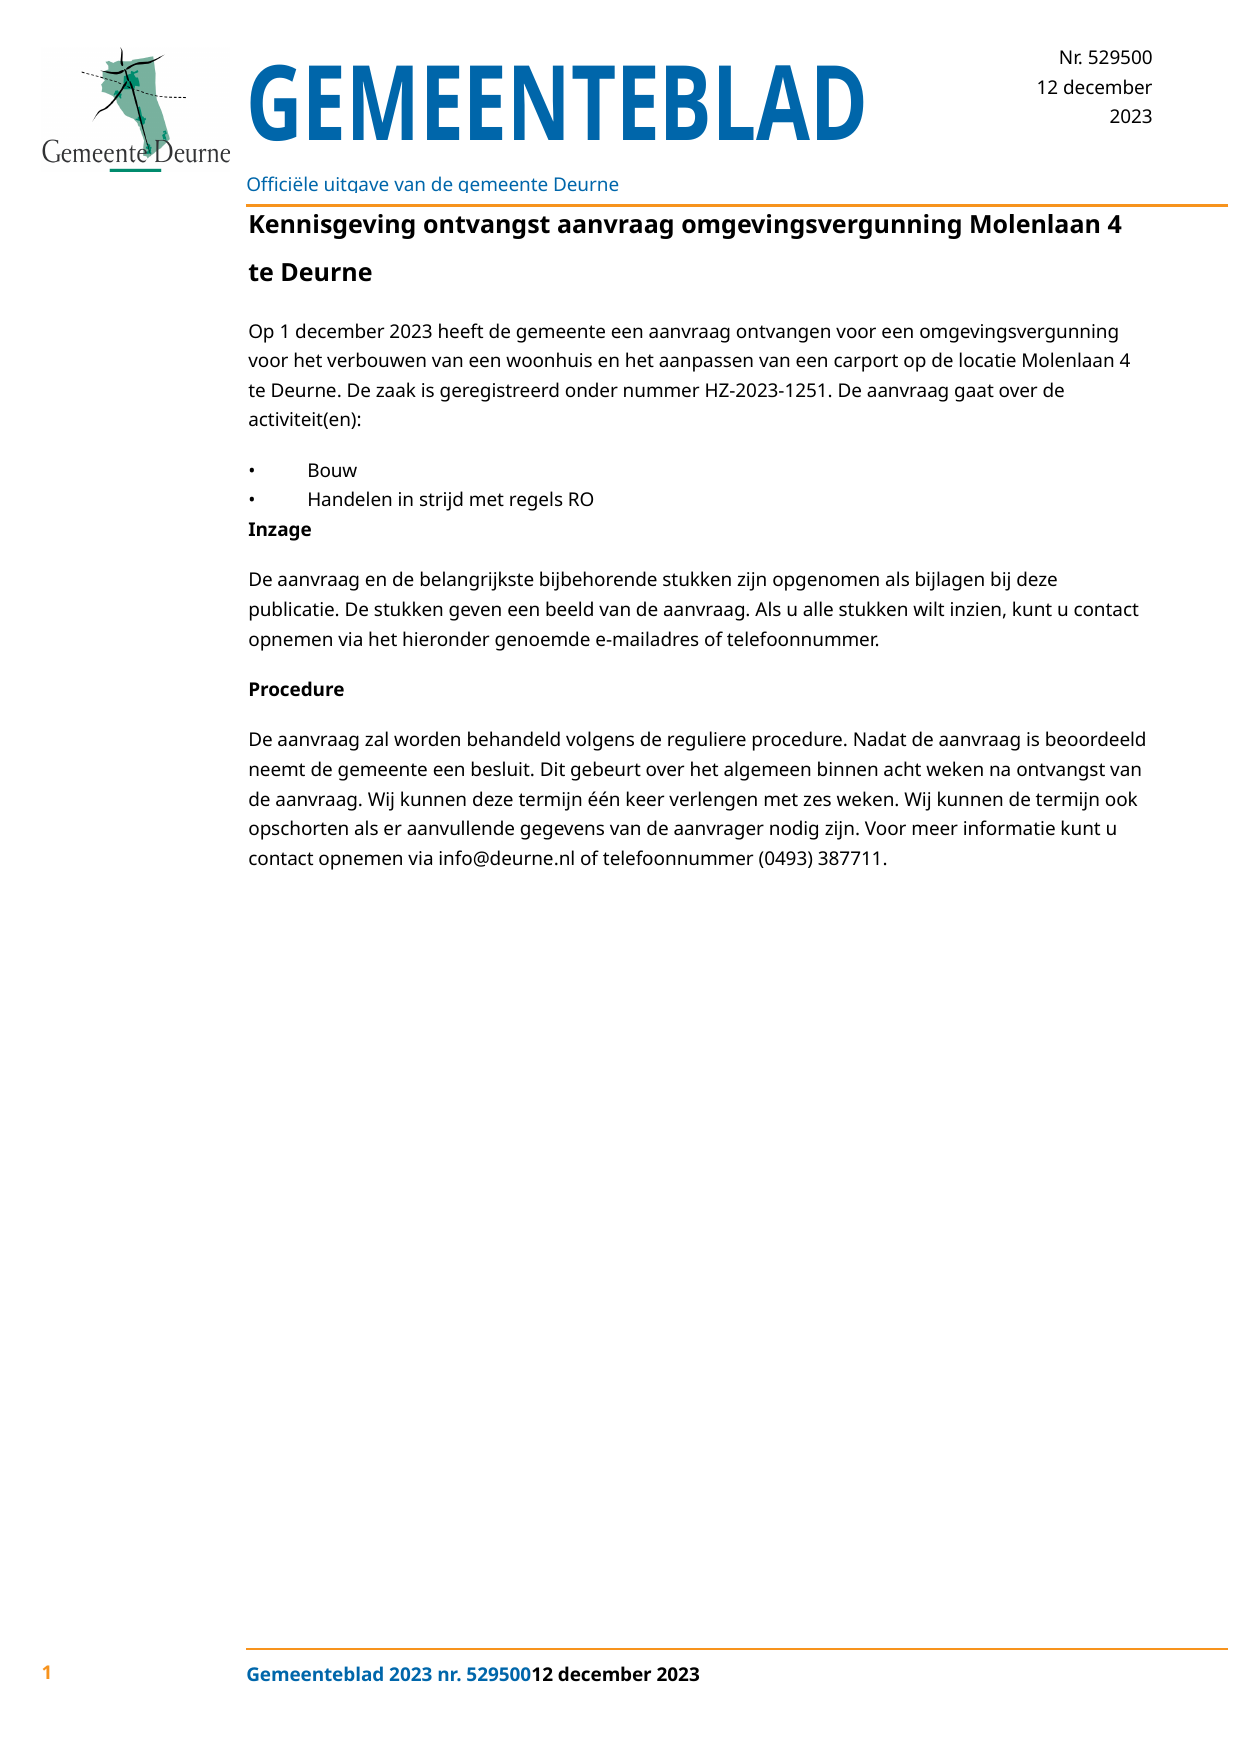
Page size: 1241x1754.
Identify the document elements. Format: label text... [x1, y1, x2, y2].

text Inzage [248, 516, 1152, 542]
text Op 1 december 2023 heeft de gemeente een aanvraag ontvangen voor een omgevingsvergunning voor het verbouwen van een woonhuis en het aanpassen van een carport op de locatie Molenlaan 4 te Deurne. De zaak is geregistreerd onder nummer HZ-2023-1251. De aanvraag gaat over de activiteit(en): [248, 318, 1152, 432]
list Handelen in strijd met regels RO [248, 487, 1152, 512]
text Kennisgeving ontvangst aanvraag omgevingsvergunning Molenlaan 4 te Deurne [248, 207, 1152, 288]
list Bouw [248, 457, 1152, 483]
picture [41, 47, 231, 172]
text Procedure [248, 676, 1152, 702]
text De aanvraag en de belangrijkste bijbehorende stukken zijn opgenomen als bijlagen bij deze publicatie. De stukken geven een beeld van de aanvraag. Als u alle stukken wilt inzien, kunt u contact opnemen via het hieronder genoemde e-mailadres of telefoonnummer. [248, 567, 1152, 652]
text De aanvraag zal worden behandeld volgens de reguliere procedure. Nadat de aanvraag is beoordeeld neemt de gemeente een besluit. Dit gebeurt over het algemeen binnen acht weken na ontvangst van de aanvraag. Wij kunnen deze termijn één keer verlengen met zes weken. Wij kunnen de termijn ook opschorten als er aanvullende gegevens van de aanvrager nodig zijn. Voor meer informatie kunt u contact opnemen via info@deurne.nl of telefoonnummer (0493) 387711. [248, 727, 1152, 871]
